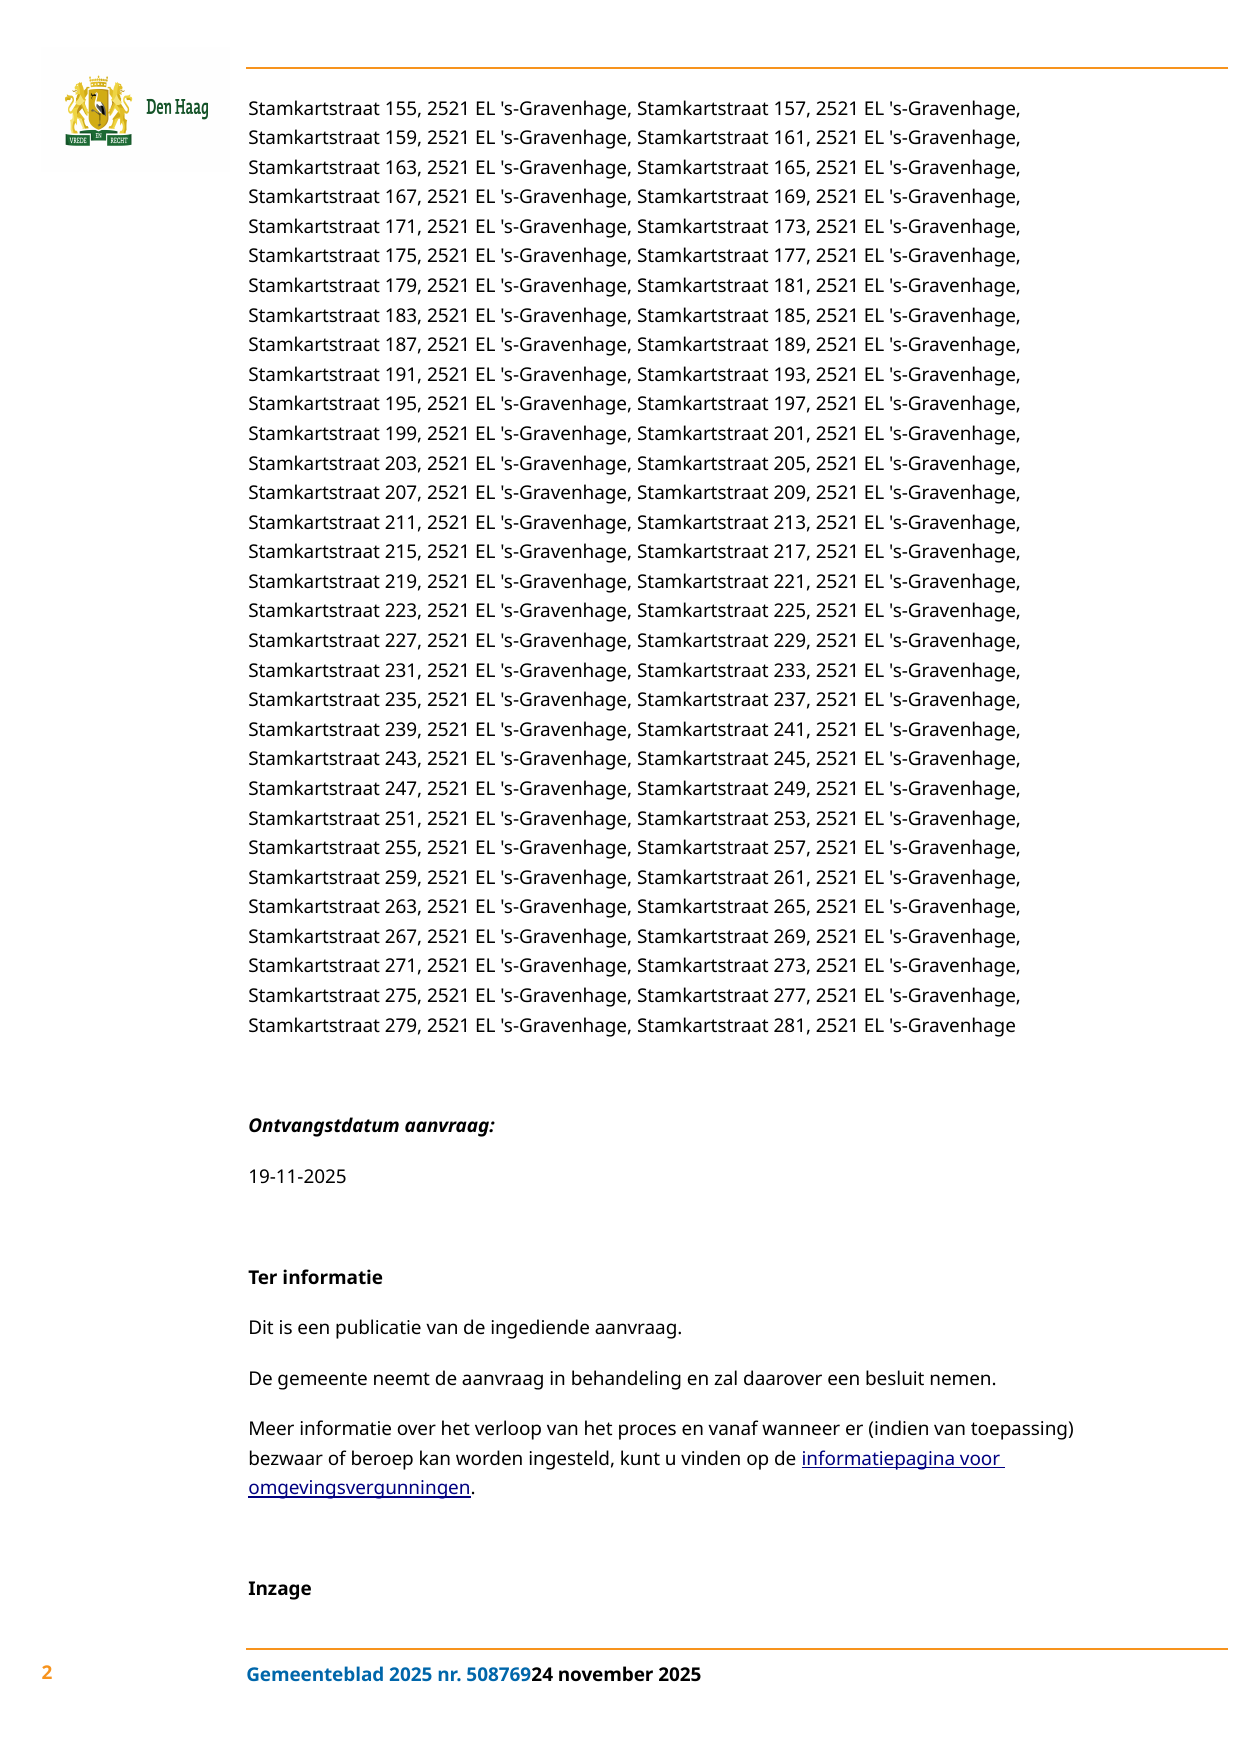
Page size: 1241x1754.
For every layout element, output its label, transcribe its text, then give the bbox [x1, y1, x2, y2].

text De gemeente neemt de aanvraag in behandeling en zal daarover een besluit nemen. [248, 1365, 1152, 1391]
text Dit is een publicatie van de ingediende aanvraag. [248, 1314, 1152, 1340]
text Ter informatie [248, 1264, 1152, 1290]
picture [41, 47, 231, 172]
text Stamkartstraat 155, 2521 EL 's-Gravenhage, Stamkartstraat 157, 2521 EL 's-Gravenhage, Stamkartstraat 159, 2521 EL 's-Gravenhage, Stamkartstraat 161, 2521 EL 's-Gravenhage, Stamkartstraat 163, 2521 EL 's-Gravenhage, Stamkartstraat 165, 2521 EL 's-Gravenhage, Stamkartstraat 167, 2521 EL 's-Gravenhage, Stamkartstraat 169, 2521 EL 's-Gravenhage, Stamkartstraat 171, 2521 EL 's-Gravenhage, Stamkartstraat 173, 2521 EL 's-Gravenhage, Stamkartstraat 175, 2521 EL 's-Gravenhage, Stamkartstraat 177, 2521 EL 's-Gravenhage, Stamkartstraat 179, 2521 EL 's-Gravenhage, Stamkartstraat 181, 2521 EL 's-Gravenhage, Stamkartstraat 183, 2521 EL 's-Gravenhage, Stamkartstraat 185, 2521 EL 's-Gravenhage, Stamkartstraat 187, 2521 EL 's-Gravenhage, Stamkartstraat 189, 2521 EL 's-Gravenhage, Stamkartstraat 191, 2521 EL 's-Gravenhage, Stamkartstraat 193, 2521 EL 's-Gravenhage, Stamkartstraat 195, 2521 EL 's-Gravenhage, Stamkartstraat 197, 2521 EL 's-Gravenhage, Stamkartstraat 199, 2521 EL 's-Gravenhage, Stamkartstraat 201, 2521 EL 's-Gravenhage, Stamkartstraat 203, 2521 EL 's-Gravenhage, Stamkartstraat 205, 2521 EL 's-Gravenhage, Stamkartstraat 207, 2521 EL 's-Gravenhage, Stamkartstraat 209, 2521 EL 's-Gravenhage, Stamkartstraat 211, 2521 EL 's-Gravenhage, Stamkartstraat 213, 2521 EL 's-Gravenhage, Stamkartstraat 215, 2521 EL 's-Gravenhage, Stamkartstraat 217, 2521 EL 's-Gravenhage, Stamkartstraat 219, 2521 EL 's-Gravenhage, Stamkartstraat 221, 2521 EL 's-Gravenhage, Stamkartstraat 223, 2521 EL 's-Gravenhage, Stamkartstraat 225, 2521 EL 's-Gravenhage, Stamkartstraat 227, 2521 EL 's-Gravenhage, Stamkartstraat 229, 2521 EL 's-Gravenhage, Stamkartstraat 231, 2521 EL 's-Gravenhage, Stamkartstraat 233, 2521 EL 's-Gravenhage, Stamkartstraat 235, 2521 EL 's-Gravenhage, Stamkartstraat 237, 2521 EL 's-Gravenhage, Stamkartstraat 239, 2521 EL 's-Gravenhage, Stamkartstraat 241, 2521 EL 's-Gravenhage, Stamkartstraat 243, 2521 EL 's-Gravenhage, Stamkartstraat 245, 2521 EL 's-Gravenhage, Stamkartstraat 247, 2521 EL 's-Gravenhage, Stamkartstraat 249, 2521 EL 's-Gravenhage, Stamkartstraat 251, 2521 EL 's-Gravenhage, Stamkartstraat 253, 2521 EL 's-Gravenhage, Stamkartstraat 255, 2521 EL 's-Gravenhage, Stamkartstraat 257, 2521 EL 's-Gravenhage, Stamkartstraat 259, 2521 EL 's-Gravenhage, Stamkartstraat 261, 2521 EL 's-Gravenhage, Stamkartstraat 263, 2521 EL 's-Gravenhage, Stamkartstraat 265, 2521 EL 's-Gravenhage, Stamkartstraat 267, 2521 EL 's-Gravenhage, Stamkartstraat 269, 2521 EL 's-Gravenhage, Stamkartstraat 271, 2521 EL 's-Gravenhage, Stamkartstraat 273, 2521 EL 's-Gravenhage, Stamkartstraat 275, 2521 EL 's-Gravenhage, Stamkartstraat 277, 2521 EL 's-Gravenhage, Stamkartstraat 279, 2521 EL 's-Gravenhage, Stamkartstraat 281, 2521 EL 's-Gravenhage [248, 95, 1152, 1038]
text Meer informatie over het verloop van het proces en vanaf wanneer er (indien van toepassing) bezwaar of beroep kan worden ingesteld, kunt u vinden op de informatiepagina voor omgevingsvergunningen. [248, 1415, 1152, 1500]
text Inzage [248, 1575, 1152, 1601]
text Ontvangstdatum aanvraag: [248, 1113, 1152, 1138]
text 19-11-2025 [248, 1163, 1152, 1189]
